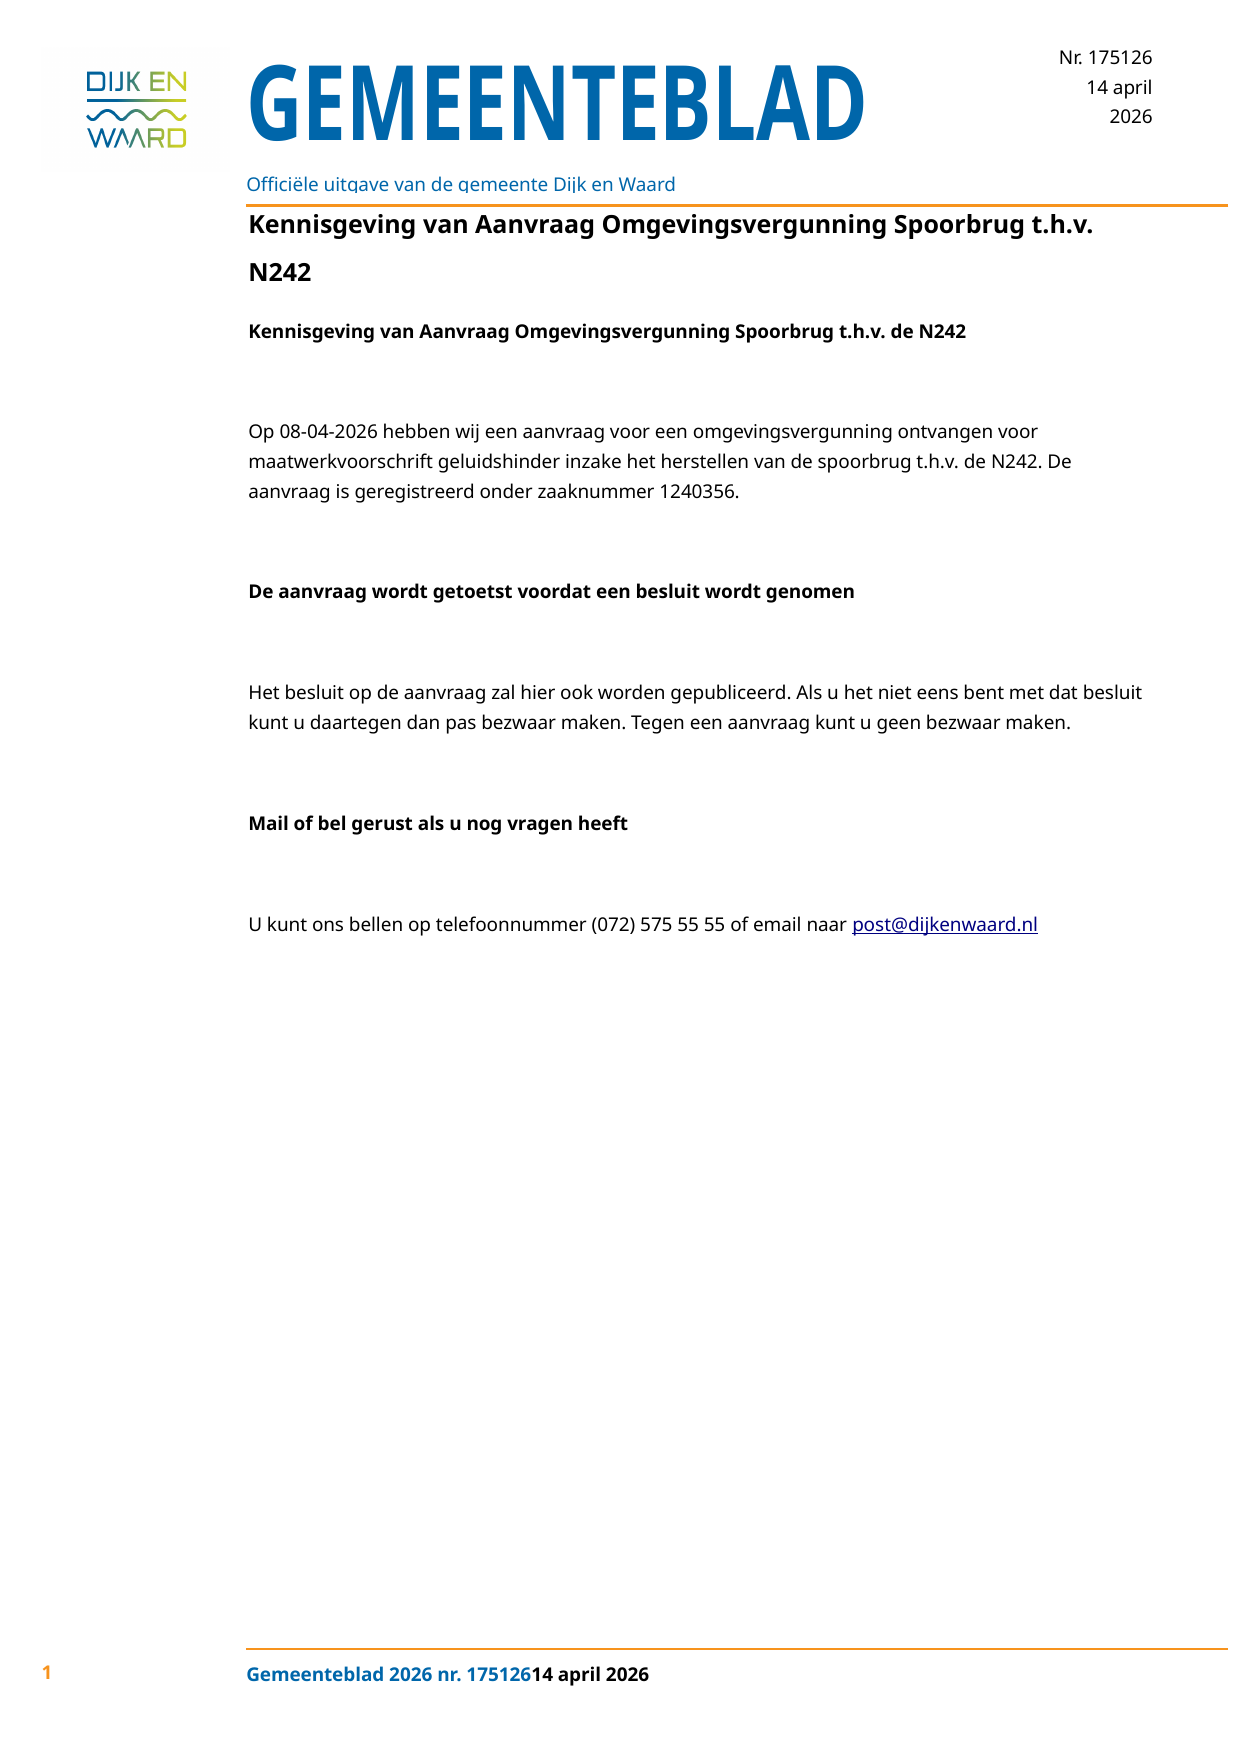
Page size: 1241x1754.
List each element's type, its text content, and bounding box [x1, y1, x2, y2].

text Kennisgeving van Aanvraag Omgevingsvergunning Spoorbrug t.h.v. de N242 [248, 318, 1152, 344]
text Mail of bel gerust als u nog vragen heeft [248, 810, 1152, 836]
text Het besluit op de aanvraag zal hier ook worden gepubliceerd. Als u het niet eens bent met dat besluit kunt u daartegen dan pas bezwaar maken. Tegen een aanvraag kunt u geen bezwaar maken. [248, 679, 1152, 735]
text Op 08-04-2026 hebben wij een aanvraag voor een omgevingsvergunning ontvangen voor maatwerkvoorschrift geluidshinder inzake het herstellen van de spoorbrug t.h.v. de N242. De aanvraag is geregistreerd onder zaaknummer 1240356. [248, 419, 1152, 504]
text Kennisgeving van Aanvraag Omgevingsvergunning Spoorbrug t.h.v. N242 [248, 207, 1152, 288]
text U kunt ons bellen op telefoonnummer (072) 575 55 55 of email naar post@dijkenwaard.nl [248, 911, 1152, 937]
picture [41, 47, 231, 172]
text De aanvraag wordt getoetst voordat een besluit wordt genomen [248, 579, 1152, 604]
